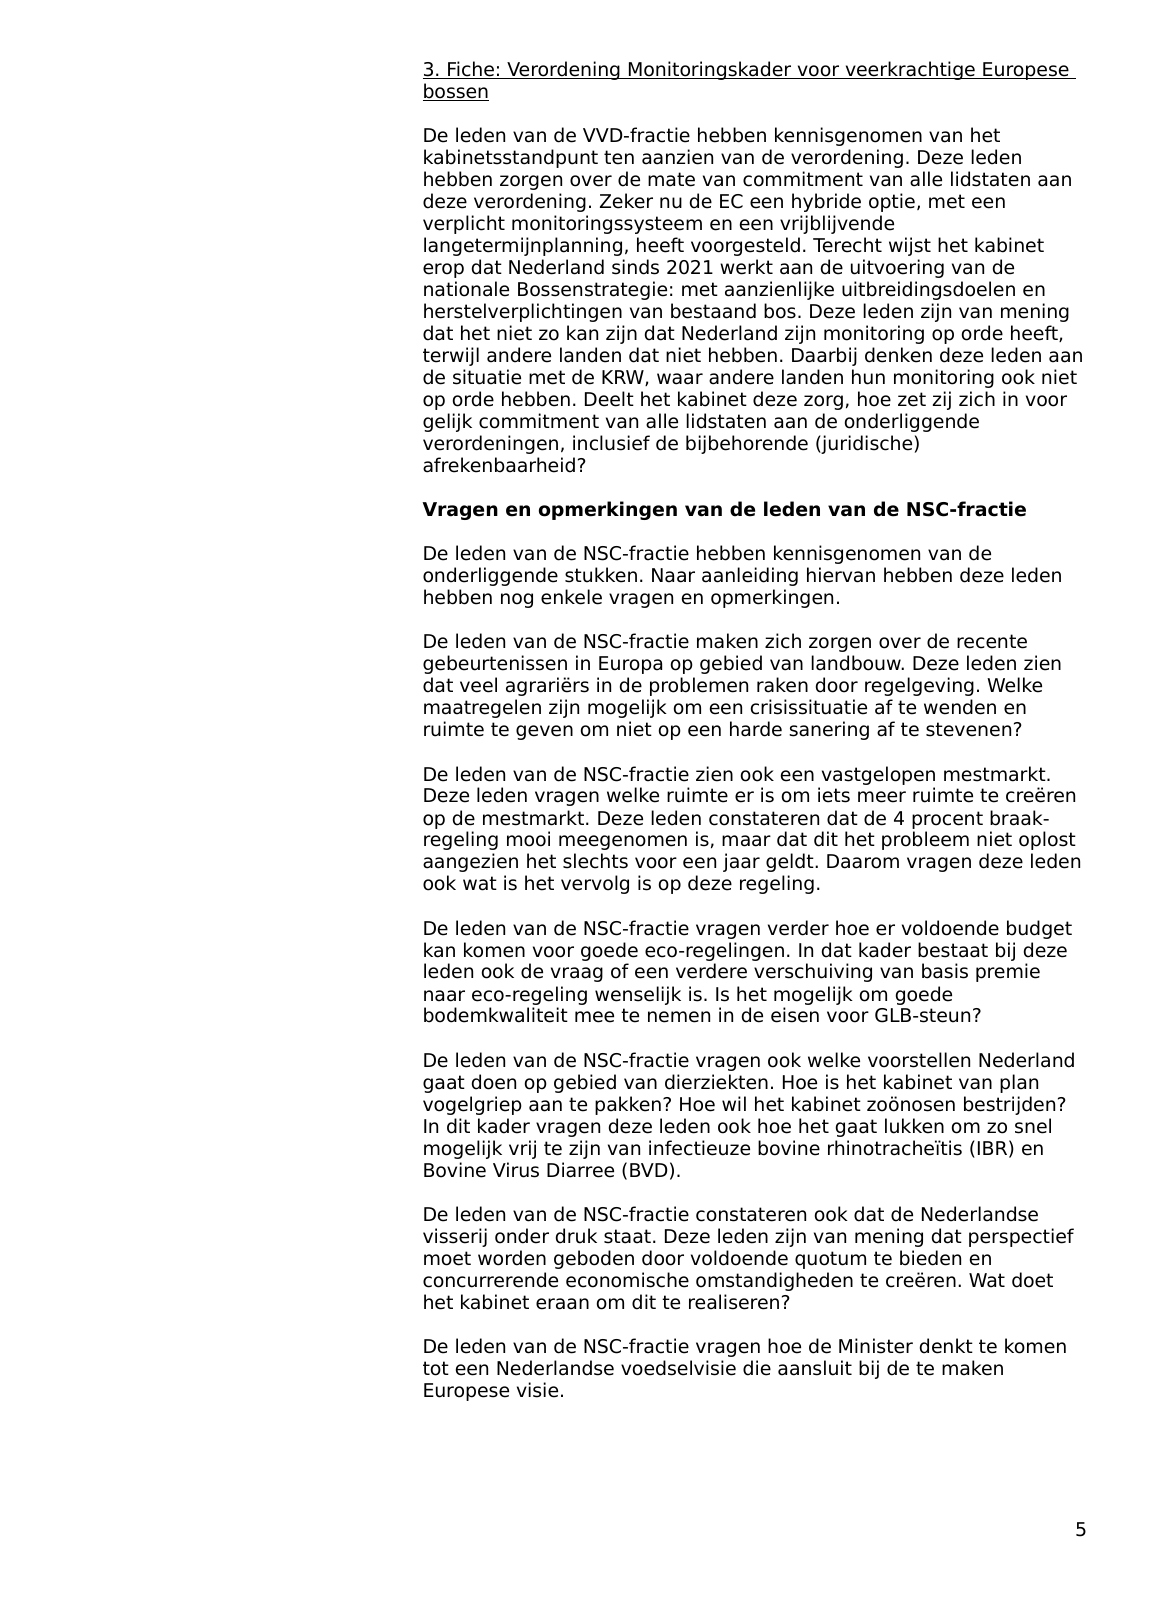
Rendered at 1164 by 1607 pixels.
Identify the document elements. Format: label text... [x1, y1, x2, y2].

text De leden van de NSC-fractie zien ook een vastgelopen mestmarkt. Deze leden vragen welke ruimte er is om iets meer ruimte te creëren op de mestmarkt. Deze leden constateren dat de 4 procent braak-regeling mooi meegenomen is, maar dat dit het probleem niet oplost aangezien het slechts voor een jaar geldt. Daarom vragen deze leden ook wat is het vervolg is op deze regeling. [422, 763, 1087, 895]
text De leden van de VVD-fractie hebben kennisgenomen van het kabinetsstandpunt ten aanzien van de verordening. Deze leden hebben zorgen over de mate van commitment van alle lidstaten aan deze verordening. Zeker nu de EC een hybride optie, met een verplicht monitoringssysteem en een vrijblijvende langetermijnplanning, heeft voorgesteld. Terecht wijst het kabinet erop dat Nederland sinds 2021 werkt aan de uitvoering van de nationale Bossenstrategie: met aanzienlijke uitbreidingsdoelen en herstelverplichtingen van bestaand bos. Deze leden zijn van mening dat het niet zo kan zijn dat Nederland zijn monitoring op orde heeft, terwijl andere landen dat niet hebben. Daarbij denken deze leden aan de situatie met de KRW, waar andere landen hun monitoring ook niet op orde hebben. Deelt het kabinet deze zorg, hoe zet zij zich in voor gelijk commitment van alle lidstaten aan de onderliggende verordeningen, inclusief de bijbehorende (juridische) afrekenbaarheid? [422, 125, 1087, 477]
text De leden van de NSC-fractie vragen hoe de Minister denkt te komen tot een Nederlandse voedselvisie die aansluit bij de te maken Europese visie. [422, 1336, 1087, 1402]
text De leden van de NSC-fractie constateren ook dat de Nederlandse visserij onder druk staat. Deze leden zijn van mening dat perspectief moet worden geboden door voldoende quotum te bieden en concurrerende economische omstandigheden te creëren. Wat doet het kabinet eraan om dit te realiseren? [422, 1204, 1087, 1313]
text De leden van de NSC-fractie maken zich zorgen over de recente gebeurtenissen in Europa op gebied van landbouw. Deze leden zien dat veel agrariërs in de problemen raken door regelgeving. Welke maatregelen zijn mogelijk om een crisissituatie af te wenden en ruimte te geven om niet op een harde sanering af te stevenen? [422, 631, 1087, 741]
text De leden van de NSC-fractie vragen ook welke voorstellen Nederland gaat doen op gebied van dierziekten. Hoe is het kabinet van plan vogelgriep aan te pakken? Hoe wil het kabinet zoönosen bestrijden? In dit kader vragen deze leden ook hoe het gaat lukken om zo snel mogelijk vrij te zijn van infectieuze bovine rhinotracheïtis (IBR) en Bovine Virus Diarree (BVD). [422, 1049, 1087, 1181]
text De leden van de NSC-fractie hebben kennisgenomen van de onderliggende stukken. Naar aanleiding hiervan hebben deze leden hebben nog enkele vragen en opmerkingen. [422, 543, 1087, 609]
text De leden van de NSC-fractie vragen verder hoe er voldoende budget kan komen voor goede eco-regelingen. In dat kader bestaat bij deze leden ook de vraag of een verdere verschuiving van basis premie naar eco-regeling wenselijk is. Is het mogelijk om goede bodemkwaliteit mee te nemen in de eisen voor GLB-steun? [422, 917, 1087, 1027]
subtitle Vragen en opmerkingen van de leden van de NSC-fractie [422, 499, 1087, 521]
subtitle 3. Fiche: Verordening Monitoringskader voor veerkrachtige Europese bossen [422, 59, 1087, 103]
